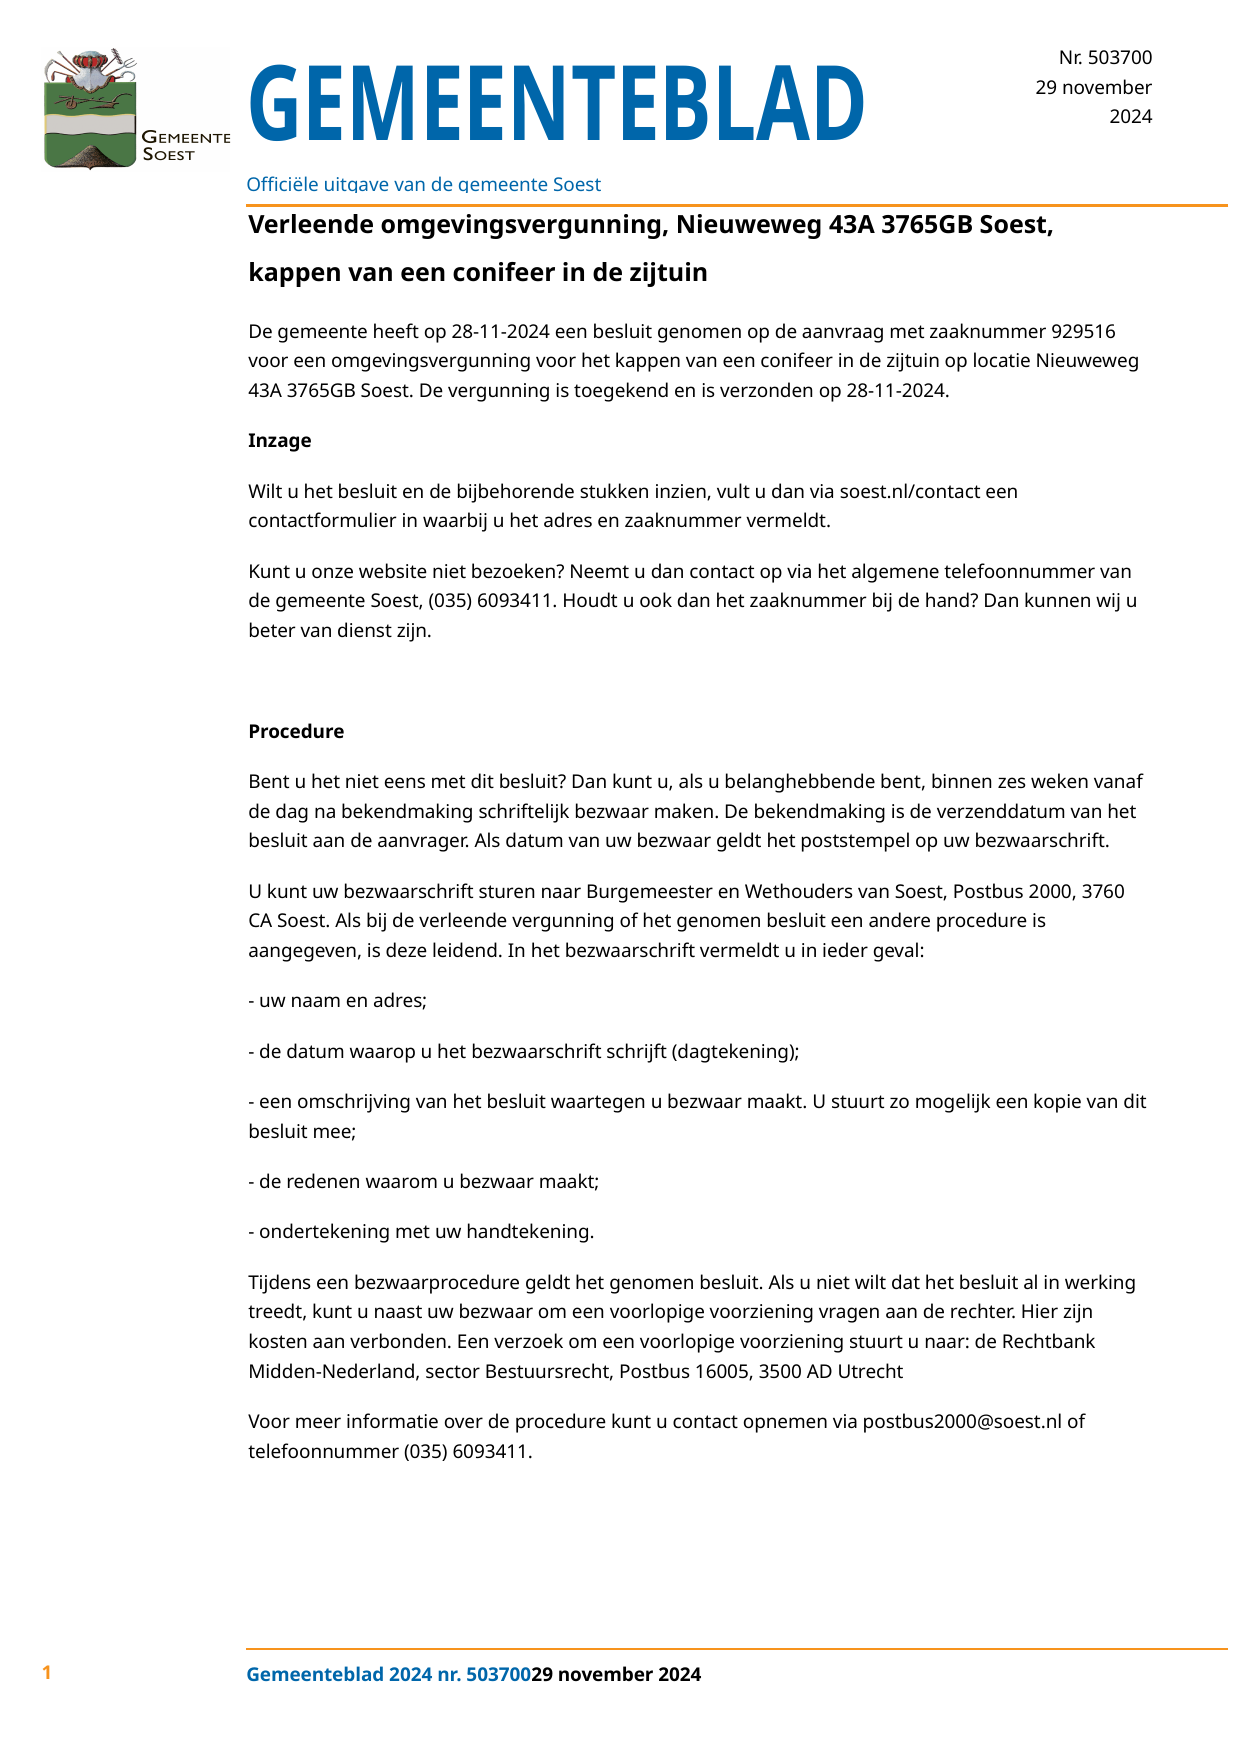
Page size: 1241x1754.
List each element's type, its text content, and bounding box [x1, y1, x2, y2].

text Bent u het niet eens met dit besluit? Dan kunt u, als u belanghebbende bent, binnen zes weken vanaf de dag na bekendmaking schriftelijk bezwaar maken. De bekendmaking is de verzenddatum van het besluit aan de aanvrager. Als datum van uw bezwaar geldt het poststempel op uw bezwaarschrift. [248, 768, 1152, 853]
text Tijdens een bezwaarprocedure geldt het genomen besluit. Als u niet wilt dat het besluit al in werking treedt, kunt u naast uw bezwaar om een voorlopige voorziening vragen aan de rechter. Hier zijn kosten aan verbonden. Een verzoek om een voorlopige voorziening stuurt u naar: de Rechtbank Midden-Nederland, sector Bestuursrecht, Postbus 16005, 3500 AD Utrecht [248, 1269, 1152, 1384]
text - de redenen waarom u bezwaar maakt; [248, 1168, 1152, 1194]
picture [41, 47, 231, 172]
text Procedure [248, 718, 1152, 744]
text Verleende omgevingsvergunning, Nieuweweg 43A 3765GB Soest, kappen van een conifeer in de zijtuin [248, 207, 1152, 288]
text - een omschrijving van het besluit waartegen u bezwaar maakt. U stuurt zo mogelijk een kopie van dit besluit mee; [248, 1088, 1152, 1144]
text De gemeente heeft op 28-11-2024 een besluit genomen op de aanvraag met zaaknummer 929516 voor een omgevingsvergunning voor het kappen van een conifeer in de zijtuin op locatie Nieuweweg 43A 3765GB Soest. De vergunning is toegekend en is verzonden op 28-11-2024. [248, 318, 1152, 403]
text U kunt uw bezwaarschrift sturen naar Burgemeester en Wethouders van Soest, Postbus 2000, 3760 CA Soest. Als bij de verleende vergunning of het genomen besluit een andere procedure is aangegeven, is deze leidend. In het bezwaarschrift vermeldt u in ieder geval: [248, 878, 1152, 963]
text Wilt u het besluit en de bijbehorende stukken inzien, vult u dan via soest.nl/contact een contactformulier in waarbij u het adres en zaaknummer vermeldt. [248, 478, 1152, 533]
text - uw naam en adres; [248, 987, 1152, 1013]
text Voor meer informatie over de procedure kunt u contact opnemen via postbus2000@soest.nl of telefoonnummer (035) 6093411. [248, 1408, 1152, 1464]
text - de datum waarop u het bezwaarschrift schrijft (dagtekening); [248, 1038, 1152, 1064]
text Inzage [248, 427, 1152, 453]
text - ondertekening met uw handtekening. [248, 1219, 1152, 1244]
text Kunt u onze website niet bezoeken? Neemt u dan contact op via het algemene telefoonnummer van de gemeente Soest, (035) 6093411. Houdt u ook dan het zaaknummer bij de hand? Dan kunnen wij u beter van dienst zijn. [248, 558, 1152, 643]
